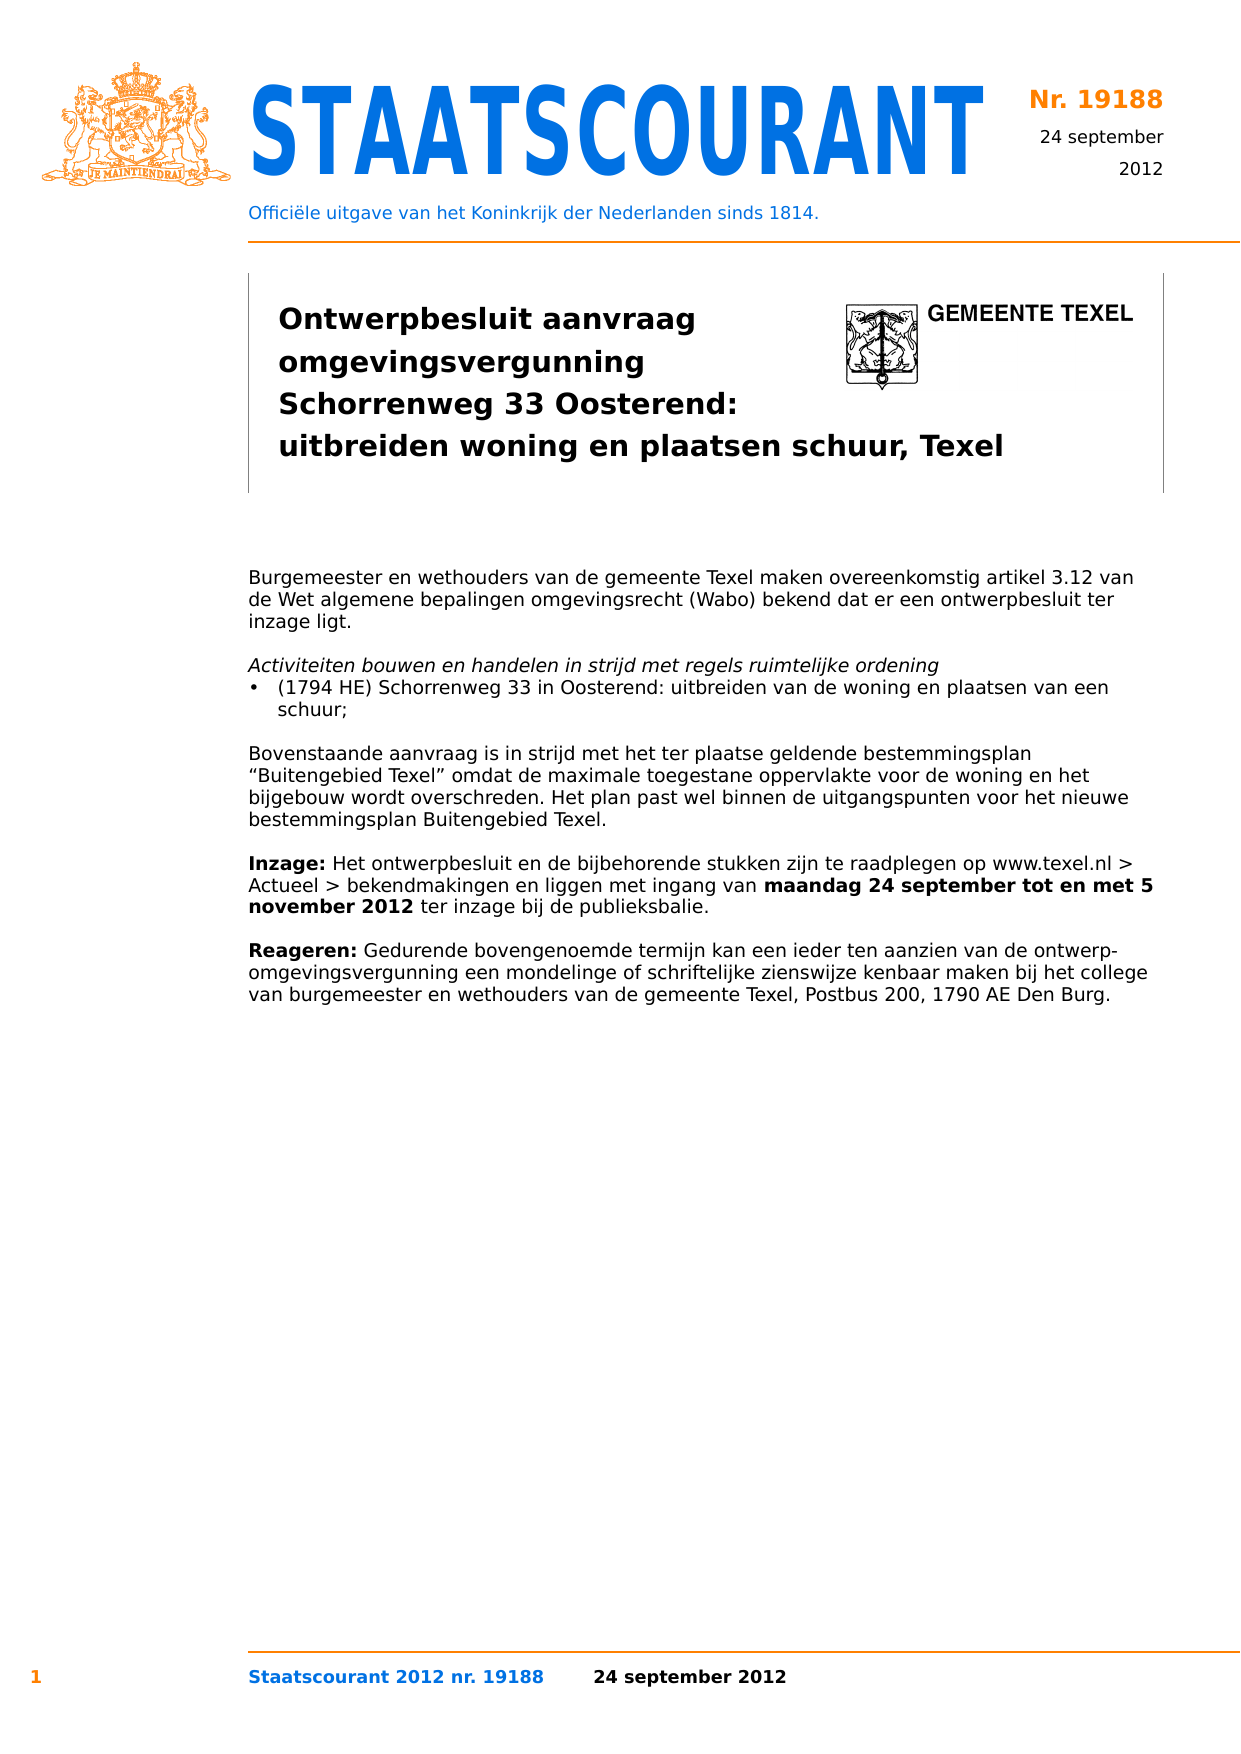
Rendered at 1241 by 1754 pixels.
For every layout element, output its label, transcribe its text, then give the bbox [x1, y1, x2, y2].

text Burgemeester en wethouders van de gemeente Texel maken overeenkomstig artikel 3.12 van de Wet algemene bepalingen omgevingsrecht (Wabo) bekend dat er een ontwerpbesluit ter inzage ligt. [248, 567, 1163, 633]
text Reageren: Gedurende bovengenoemde termijn kan een ieder ten aanzien van de ontwerp-omgevingsvergunning een mondelinge of schriftelijke zienswijze kenbaar maken bij het college van burgemeester en wethouders van de gemeente Texel, Postbus 200, 1790 AE Den Burg. [248, 940, 1163, 1006]
text Inzage: Het ontwerpbesluit en de bijbehorende stukken zijn te raadplegen op www.texel.nl > Actueel > bekendmakingen en liggen met ingang van maandag 24 september tot en met 5 november 2012 ter inzage bij de publieksbalie. [248, 852, 1163, 918]
text • (1794 HE) Schorrenweg 33 in Oosterend: uitbreiden van de woning en plaatsen van een schuur; [248, 677, 1163, 721]
text Activiteiten bouwen en handelen in strijd met regels ruimtelijke ordening [248, 655, 1163, 677]
table_header [25, 62, 248, 241]
table_cell Officiële uitgave van het Koninkrijk der Nederlanden sinds 1814. [248, 203, 1240, 241]
table_cell 2012 [998, 153, 1240, 203]
text Bovenstaande aanvraag is in strijd met het ter plaatse geldende bestemmingsplan “Buitengebied Texel” omdat de maximale toegestane oppervlakte voor de woning en het bijgebouw wordt overschreden. Het plan past wel binnen de uitgangspunten voor het nieuwe bestemmingsplan Buitengebied Texel. [248, 743, 1163, 831]
table_cell 24 september [998, 121, 1240, 153]
table_header STAATSCOURANT [248, 62, 998, 203]
picture [844, 302, 1134, 391]
picture [41, 62, 231, 186]
table_header Nr. 19188 [998, 62, 1240, 121]
subtitle Ontwerpbesluit aanvraag omgevingsvergunning Schorrenweg 33 Oosterend: uitbreiden woning en plaatsen schuur, Texel [249, 273, 1163, 493]
